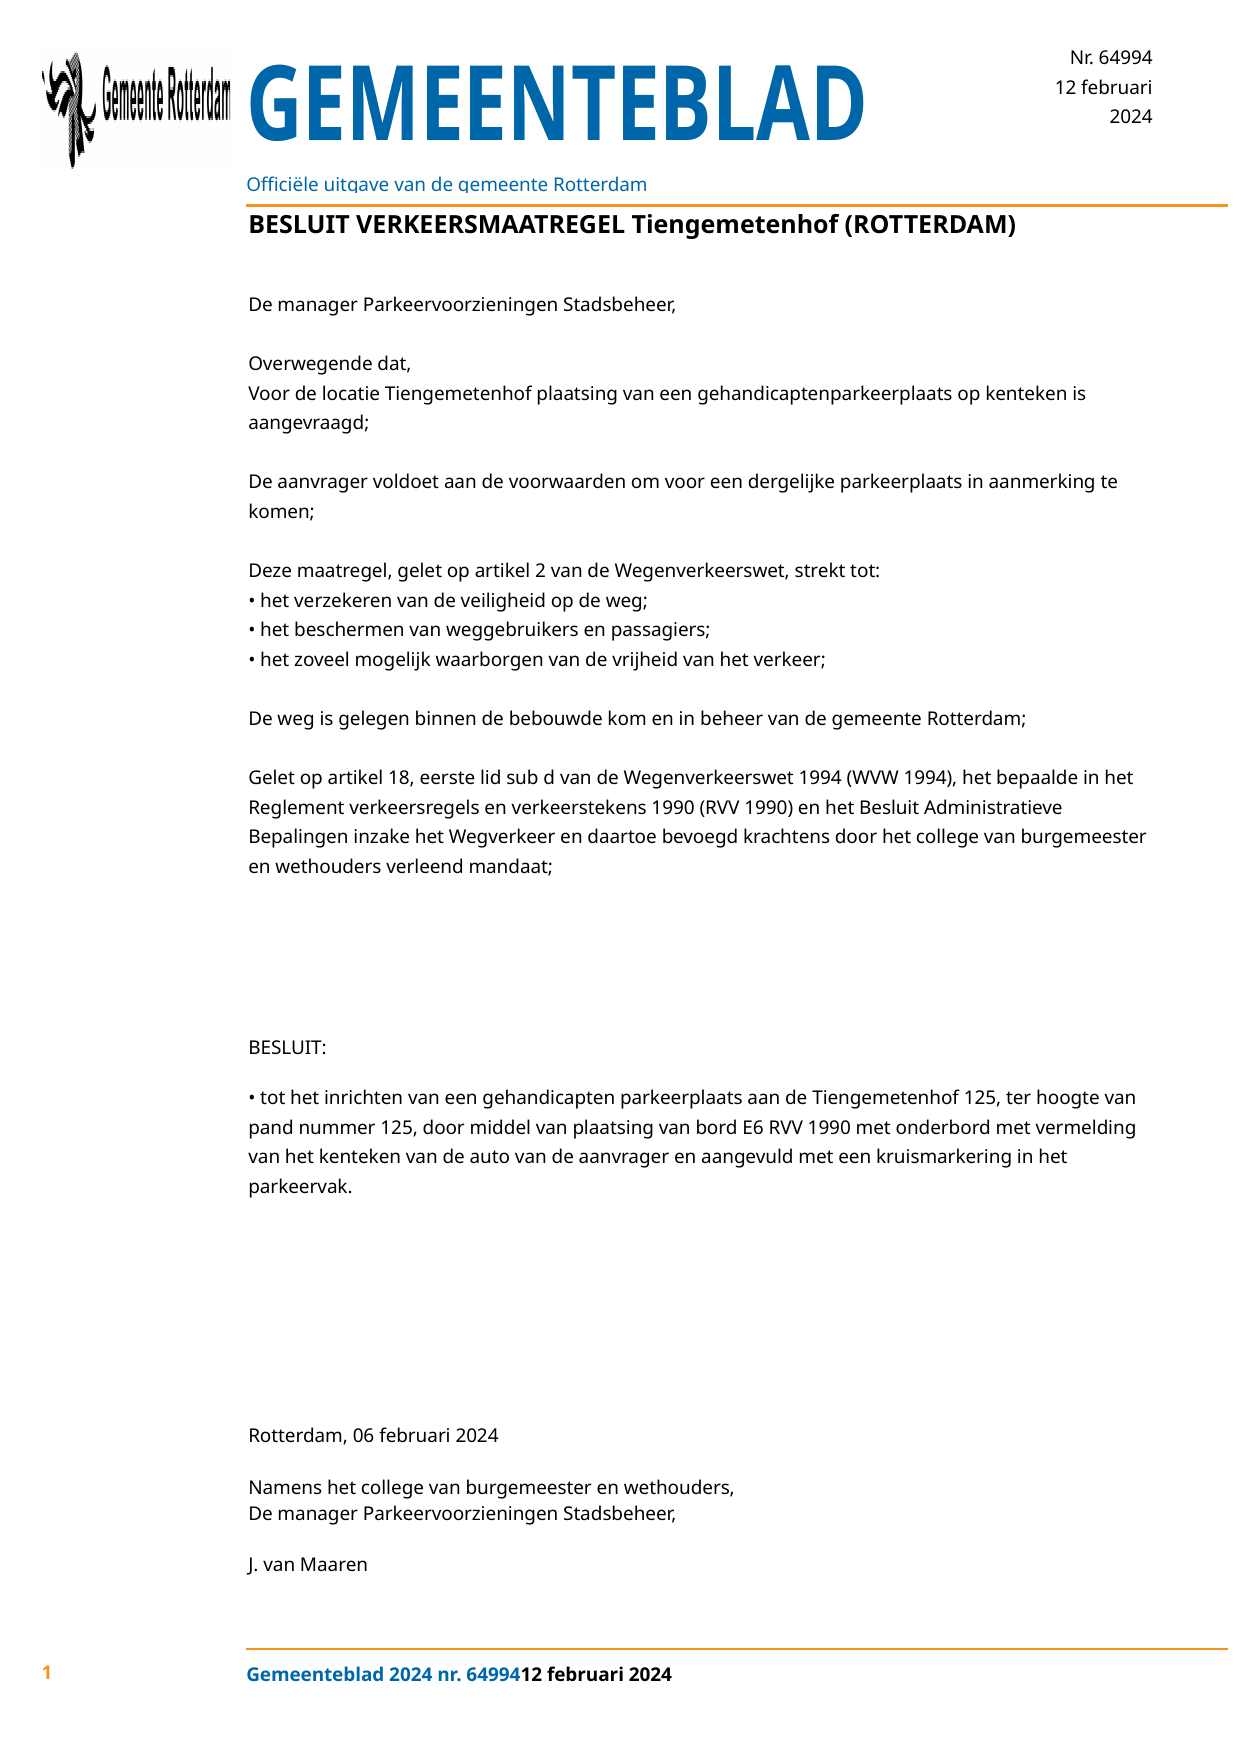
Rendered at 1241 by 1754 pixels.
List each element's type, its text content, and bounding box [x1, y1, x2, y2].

text • tot het inrichten van een gehandicapten parkeerplaats aan de Tiengemetenhof 125, ter hoogte van pand nummer 125, door middel van plaatsing van bord E6 RVV 1990 met onderbord met vermelding van het kenteken van de auto van de aanvrager en aangevuld met een kruismarkering in het parkeervak. [248, 1084, 1152, 1199]
text De aanvrager voldoet aan de voorwaarden om voor een dergelijke parkeerplaats in aanmerking te komen; [248, 468, 1152, 524]
text De weg is gelegen binnen de bebouwde kom en in beheer van de gemeente Rotterdam; [248, 705, 1152, 731]
text Deze maatregel, gelet op artikel 2 van de Wegenverkeerswet, strekt tot: [248, 557, 1152, 583]
text • het verzekeren van de veiligheid op de weg; [248, 587, 1152, 613]
text BESLUIT: [248, 1034, 1152, 1060]
text Gelet op artikel 18, eerste lid sub d van de Wegenverkeerswet 1994 (WVW 1994), het bepaalde in het Reglement verkeersregels en verkeerstekens 1990 (RVV 1990) en het Besluit Administratieve Bepalingen inzake het Wegverkeer en daartoe bevoegd krachtens door het college van burgemeester en wethouders verleend mandaat; [248, 764, 1152, 879]
text Namens het college van burgemeester en wethouders, [248, 1474, 1152, 1500]
text Voor de locatie Tiengemetenhof plaatsing van een gehandicaptenparkeerplaats op kenteken is aangevraagd; [248, 380, 1152, 435]
text De manager Parkeervoorzieningen Stadsbeheer, [248, 1500, 1152, 1526]
text J. van Maaren [248, 1551, 1152, 1577]
text Rotterdam, 06 februari 2024 [248, 1423, 1152, 1448]
text Overwegende dat, [248, 350, 1152, 376]
text De manager Parkeervoorzieningen Stadsbeheer, [248, 291, 1152, 317]
picture [41, 47, 231, 172]
text • het beschermen van weggebruikers en passagiers; [248, 616, 1152, 642]
text • het zoveel mogelijk waarborgen van de vrijheid van het verkeer; [248, 646, 1152, 672]
text BESLUIT VERKEERSMAATREGEL Tiengemetenhof (ROTTERDAM) [248, 207, 1152, 241]
